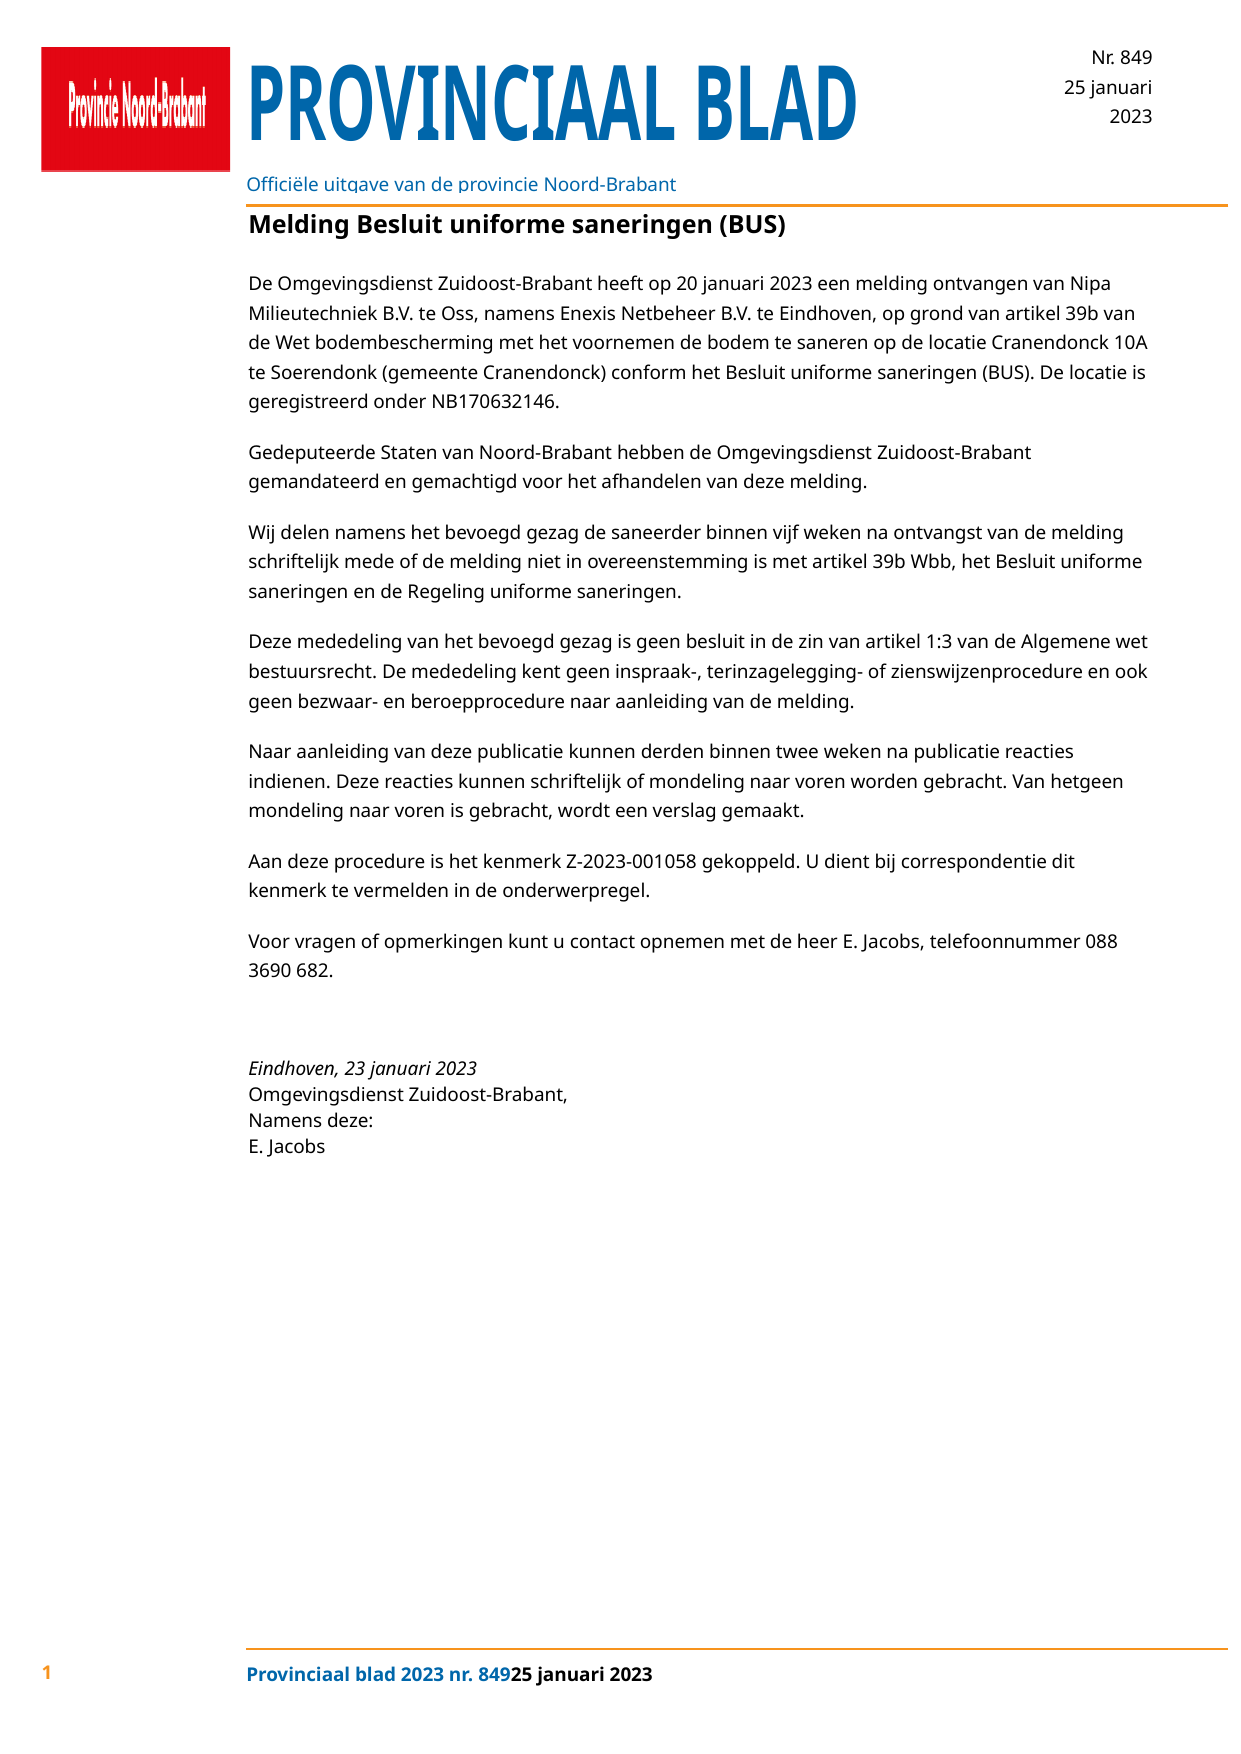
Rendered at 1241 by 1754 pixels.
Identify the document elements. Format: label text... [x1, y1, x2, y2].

text Namens deze: [248, 1107, 1152, 1133]
text E. Jacobs [248, 1133, 1152, 1158]
text Omgevingsdienst Zuidoost-Brabant, [248, 1081, 1152, 1107]
text Naar aanleiding van deze publicatie kunnen derden binnen twee weken na publicatie reacties indienen. Deze reacties kunnen schriftelijk of mondeling naar voren worden gebracht. Van hetgeen mondeling naar voren is gebracht, wordt een verslag gemaakt. [248, 738, 1152, 823]
text Aan deze procedure is het kenmerk Z-2023-001058 gekoppeld. U dient bij correspondentie dit kenmerk te vermelden in de onderwerpregel. [248, 848, 1152, 903]
text Eindhoven, 23 januari 2023 [248, 1056, 1152, 1081]
picture [41, 47, 231, 172]
text De Omgevingsdienst Zuidoost-Brabant heeft op 20 januari 2023 een melding ontvangen van Nipa Milieutechniek B.V. te Oss, namens Enexis Netbeheer B.V. te Eindhoven, op grond van artikel 39b van de Wet bodembescherming met het voornemen de bodem te saneren op de locatie Cranendonck 10A te Soerendonk (gemeente Cranendonck) conform het Besluit uniforme saneringen (BUS). De locatie is geregistreerd onder NB170632146. [248, 270, 1152, 414]
text Voor vragen of opmerkingen kunt u contact opnemen met de heer E. Jacobs, telefoonnummer 088 3690 682. [248, 928, 1152, 983]
text Melding Besluit uniforme saneringen (BUS) [248, 207, 1152, 241]
text Gedeputeerde Staten van Noord-Brabant hebben de Omgevingsdienst Zuidoost-Brabant gemandateerd en gemachtigd voor het afhandelen van deze melding. [248, 439, 1152, 494]
text Wij delen namens het bevoegd gezag de saneerder binnen vijf weken na ontvangst van de melding schriftelijk mede of de melding niet in overeenstemming is met artikel 39b Wbb, het Besluit uniforme saneringen en de Regeling uniforme saneringen. [248, 519, 1152, 604]
text Deze mededeling van het bevoegd gezag is geen besluit in de zin van artikel 1:3 van de Algemene wet bestuursrecht. De mededeling kent geen inspraak-, terinzagelegging- of zienswijzenprocedure en ook geen bezwaar- en beroepprocedure naar aanleiding van de melding. [248, 629, 1152, 713]
